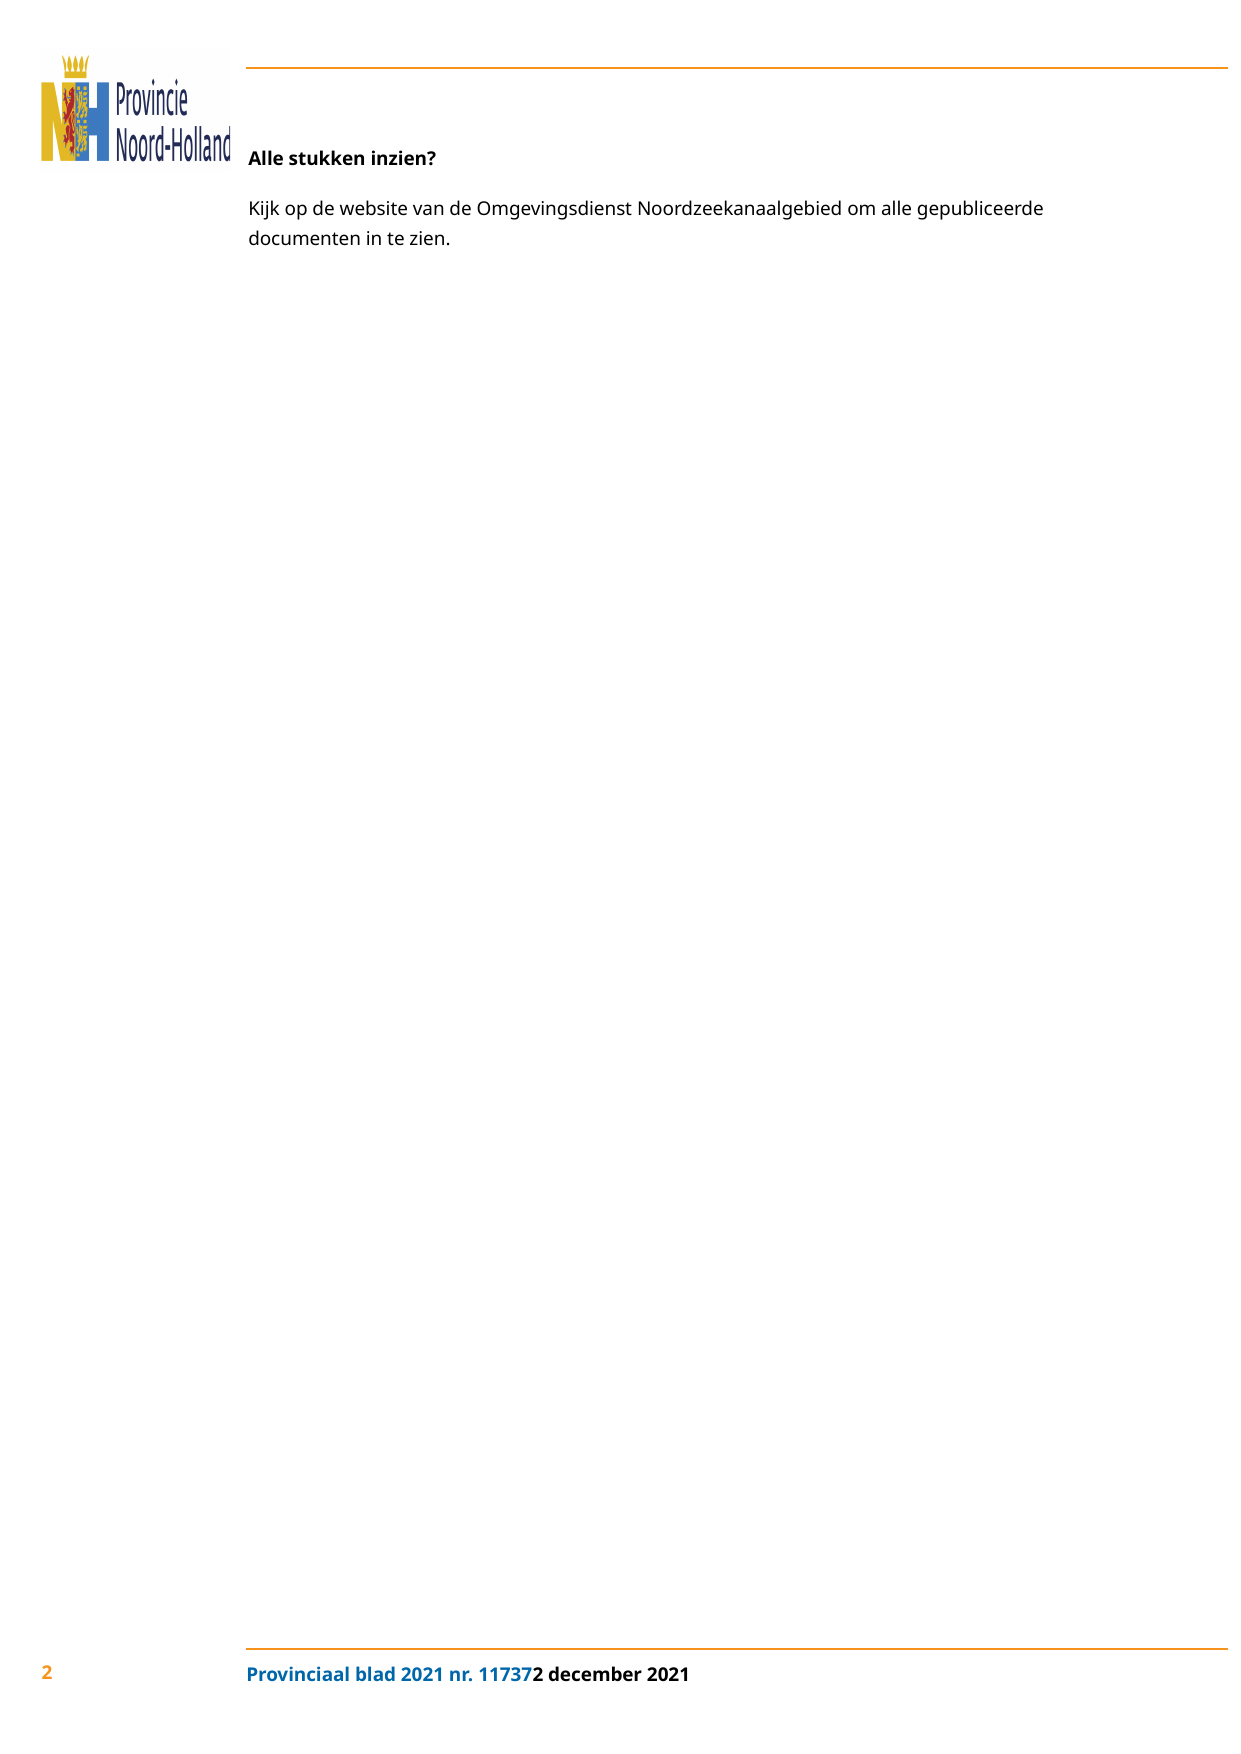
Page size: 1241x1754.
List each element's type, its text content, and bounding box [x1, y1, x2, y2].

text Alle stukken inzien? [248, 145, 1152, 171]
text Kijk op de website van de Omgevingsdienst Noordzeekanaalgebied om alle gepubliceerde documenten in te zien. [248, 196, 1152, 251]
picture [41, 47, 231, 172]
